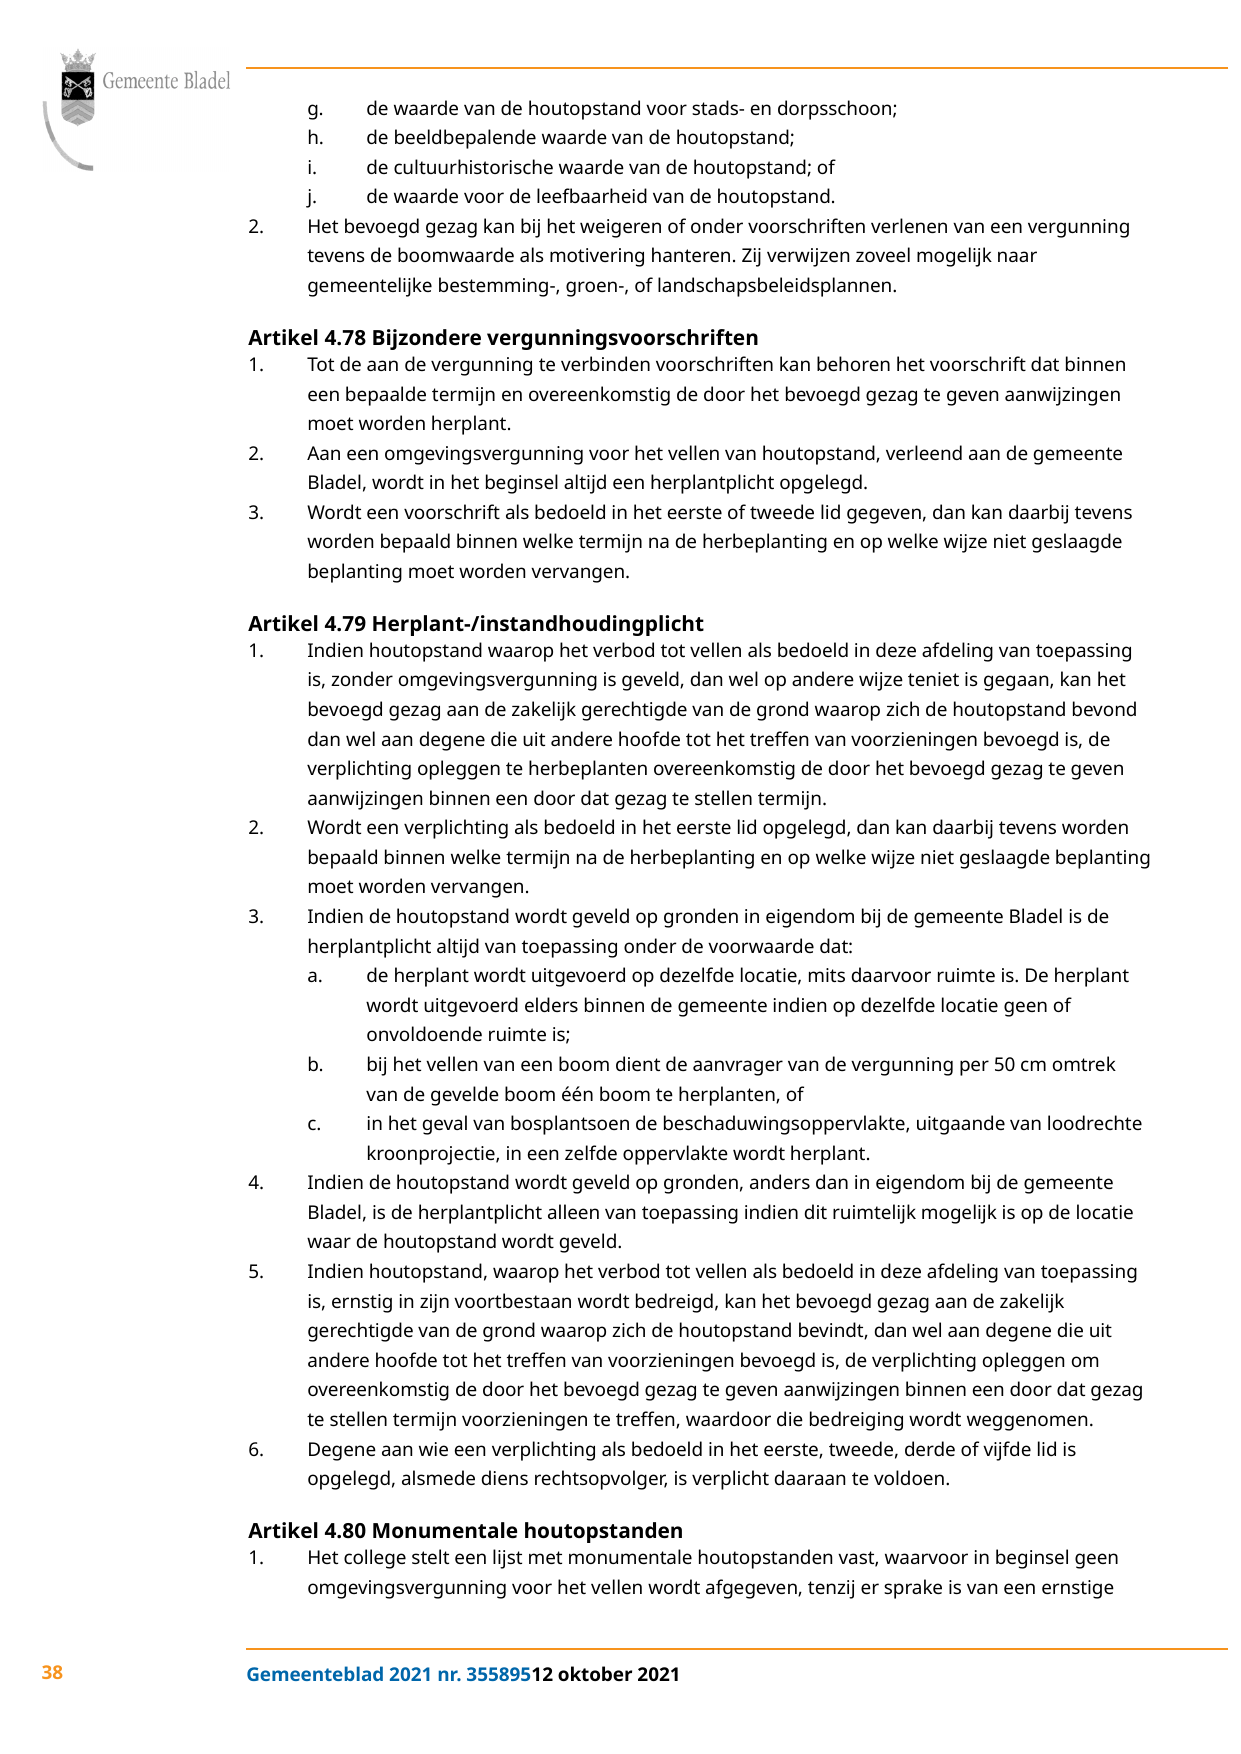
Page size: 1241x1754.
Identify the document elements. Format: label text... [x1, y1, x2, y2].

list in het geval van bosplantsoen de beschaduwingsoppervlakte, uitgaande van loodrechte kroonprojectie, in een zelfde oppervlakte wordt herplant. [307, 1110, 1152, 1166]
list Het college stelt een lijst met monumentale houtopstanden vast, waarvoor in beginsel geen omgevingsvergunning voor het vellen wordt afgegeven, tenzij er sprake is van een ernstige [248, 1544, 1152, 1599]
text Artikel 4.78 Bijzondere vergunningsvoorschriften [248, 323, 1152, 351]
list de waarde voor de leefbaarheid van de houtopstand. [307, 183, 1152, 209]
list Wordt een verplichting als bedoeld in het eerste lid opgelegd, dan kan daarbij tevens worden bepaald binnen welke termijn na de herbeplanting en op welke wijze niet geslaagde beplanting moet worden vervangen. [248, 814, 1152, 899]
list Indien de houtopstand wordt geveld op gronden, anders dan in eigendom bij de gemeente Bladel, is de herplantplicht alleen van toepassing indien dit ruimtelijk mogelijk is op de locatie waar de houtopstand wordt geveld. [248, 1169, 1152, 1254]
list Het bevoegd gezag kan bij het weigeren of onder voorschriften verlenen van een vergunning tevens de boomwaarde als motivering hanteren. Zij verwijzen zoveel mogelijk naar gemeentelijke bestemming-, groen-, of landschapsbeleidsplannen. [248, 213, 1152, 298]
list Indien houtopstand waarop het verbod tot vellen als bedoeld in deze afdeling van toepassing is, zonder omgevingsvergunning is geveld, dan wel op andere wijze teniet is gegaan, kan het bevoegd gezag aan de zakelijk gerechtigde van de grond waarop zich de houtopstand bevond dan wel aan degene die uit andere hoofde tot het treffen van voorzieningen bevoegd is, de verplichting opleggen te herbeplanten overeenkomstig de door het bevoegd gezag te geven aanwijzingen binnen een door dat gezag te stellen termijn. [248, 637, 1152, 811]
list de cultuurhistorische waarde van de houtopstand; of [307, 154, 1152, 180]
list Indien houtopstand, waarop het verbod tot vellen als bedoeld in deze afdeling van toepassing is, ernstig in zijn voortbestaan wordt bedreigd, kan het bevoegd gezag aan de zakelijk gerechtigde van de grond waarop zich de houtopstand bevindt, dan wel aan degene die uit andere hoofde tot het treffen van voorzieningen bevoegd is, de verplichting opleggen om overeenkomstig de door het bevoegd gezag te geven aanwijzingen binnen een door dat gezag te stellen termijn voorzieningen te treffen, waardoor die bedreiging wordt weggenomen. [248, 1258, 1152, 1432]
picture [41, 47, 231, 172]
list Indien de houtopstand wordt geveld op gronden in eigendom bij de gemeente Bladel is de herplantplicht altijd van toepassing onder de voorwaarde dat: [248, 903, 1152, 959]
list Wordt een voorschrift als bedoeld in het eerste of tweede lid gegeven, dan kan daarbij tevens worden bepaald binnen welke termijn na de herbeplanting en op welke wijze niet geslaagde beplanting moet worden vervangen. [248, 499, 1152, 584]
list Tot de aan de vergunning te verbinden voorschriften kan behoren het voorschrift dat binnen een bepaalde termijn en overeenkomstig de door het bevoegd gezag te geven aanwijzingen moet worden herplant. [248, 351, 1152, 436]
list Degene aan wie een verplichting als bedoeld in het eerste, tweede, derde of vijfde lid is opgelegd, alsmede diens rechtsopvolger, is verplicht daaraan te voldoen. [248, 1436, 1152, 1491]
list de waarde van de houtopstand voor stads- en dorpsschoon; [307, 95, 1152, 121]
list bij het vellen van een boom dient de aanvrager van de vergunning per 50 cm omtrek van de gevelde boom één boom te herplanten, of [307, 1051, 1152, 1107]
list Aan een omgevingsvergunning voor het vellen van houtopstand, verleend aan de gemeente Bladel, wordt in het beginsel altijd een herplantplicht opgelegd. [248, 440, 1152, 495]
text Artikel 4.80 Monumentale houtopstanden [248, 1516, 1152, 1544]
list de herplant wordt uitgevoerd op dezelfde locatie, mits daarvoor ruimte is. De herplant wordt uitgevoerd elders binnen de gemeente indien op dezelfde locatie geen of onvoldoende ruimte is; [307, 962, 1152, 1047]
list de beeldbepalende waarde van de houtopstand; [307, 124, 1152, 150]
text Artikel 4.79 Herplant-/instandhoudingplicht [248, 609, 1152, 637]
